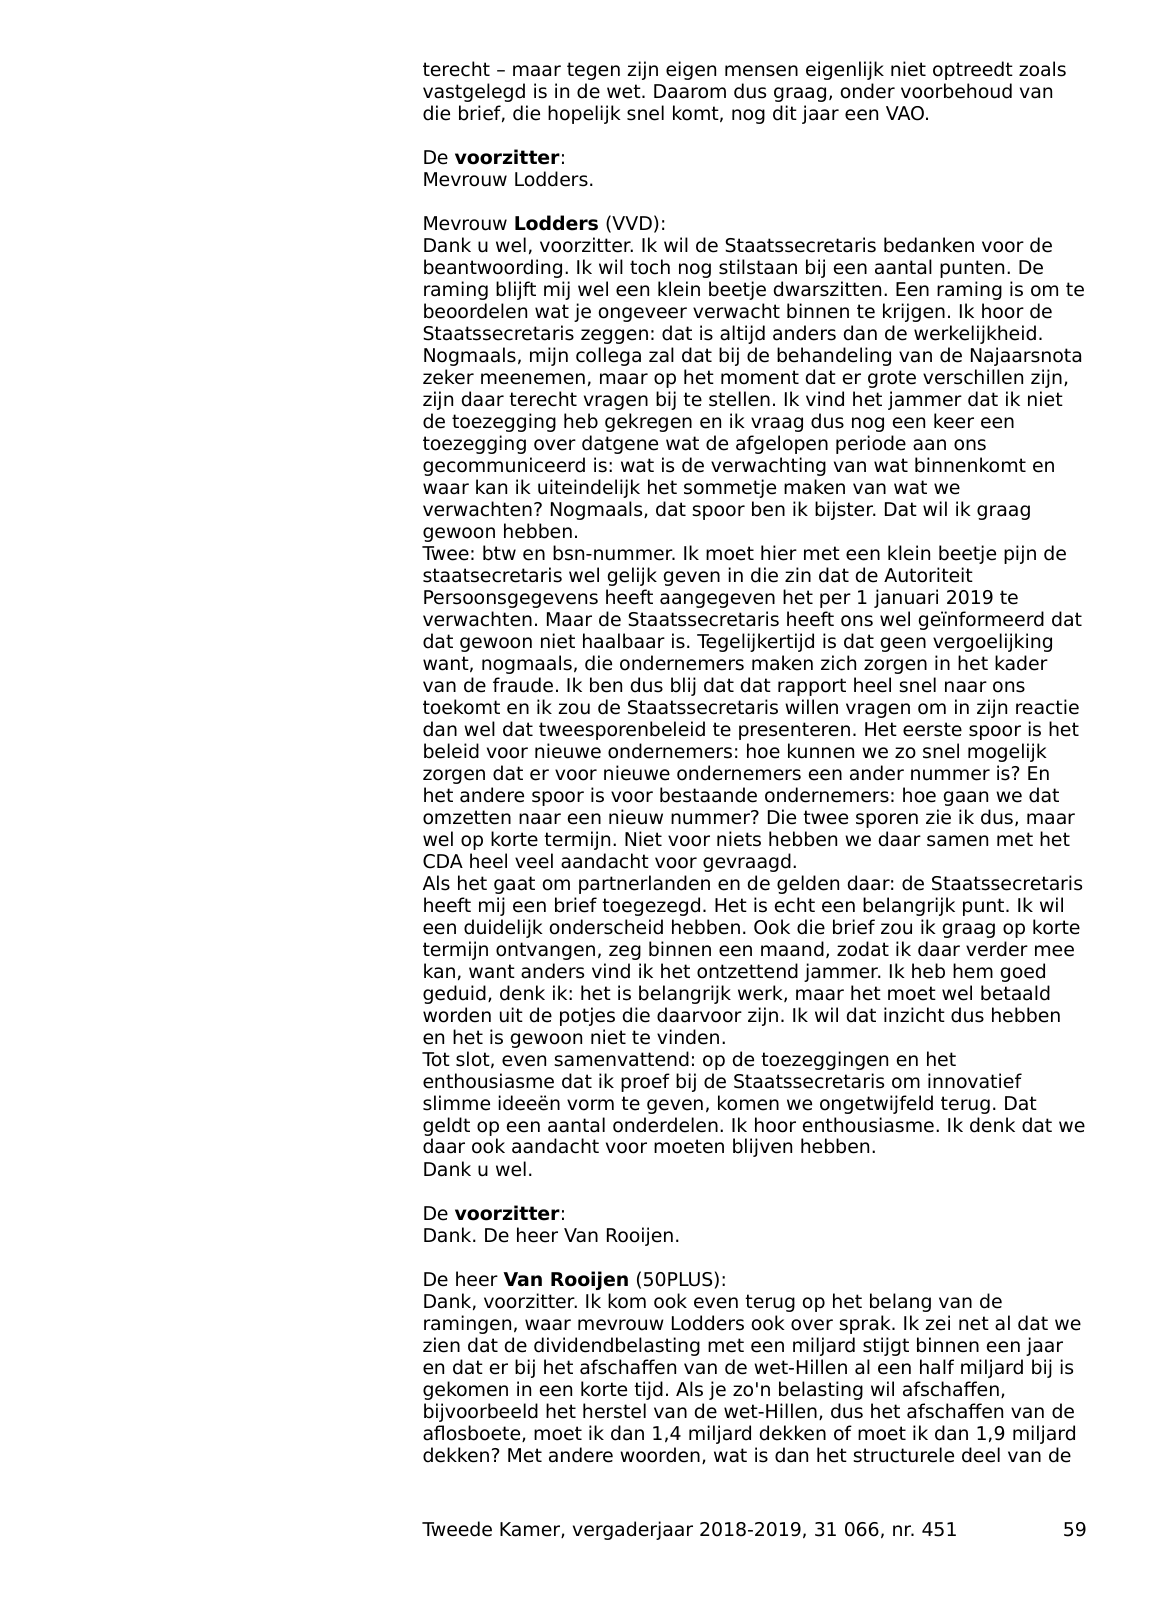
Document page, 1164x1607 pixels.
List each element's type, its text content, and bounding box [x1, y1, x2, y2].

text Dank, voorzitter. Ik kom ook even terug op het belang van de ramingen, waar mevrouw Lodders ook over sprak. Ik zei net al dat we zien dat de dividendbelasting met een miljard stijgt binnen een jaar en dat er bij het afschaffen van de wet-Hillen al een half miljard bij is gekomen in een korte tijd. Als je zo'n belasting wil afschaffen, bijvoorbeeld het herstel van de wet-Hillen, dus het afschaffen van de aflosboete, moet ik dan 1,4 miljard dekken of moet ik dan 1,9 miljard dekken? Met andere woorden, wat is dan het structurele deel van de [422, 1291, 1087, 1467]
text Mevrouw Lodders. [422, 169, 1087, 191]
text Dank u wel. [422, 1158, 1087, 1180]
text De voorzitter: [422, 1203, 1087, 1224]
text Dank. De heer Van Rooijen. [422, 1224, 1087, 1247]
text Tot slot, even samenvattend: op de toezeggingen en het enthousiasme dat ik proef bij de Staatssecretaris om innovatief slimme ideeën vorm te geven, komen we ongetwijfeld terug. Dat geldt op een aantal onderdelen. Ik hoor enthousiasme. Ik denk dat we daar ook aandacht voor moeten blijven hebben. [422, 1048, 1087, 1158]
text Mevrouw Lodders (VVD): [422, 213, 1087, 235]
text Dank u wel, voorzitter. Ik wil de Staatssecretaris bedanken voor de beantwoording. Ik wil toch nog stilstaan bij een aantal punten. De raming blijft mij wel een klein beetje dwarszitten. Een raming is om te beoordelen wat je ongeveer verwacht binnen te krijgen. Ik hoor de Staatssecretaris zeggen: dat is altijd anders dan de werkelijkheid. Nogmaals, mijn collega zal dat bij de behandeling van de Najaarsnota zeker meenemen, maar op het moment dat er grote verschillen zijn, zijn daar terecht vragen bij te stellen. Ik vind het jammer dat ik niet de toezegging heb gekregen en ik vraag dus nog een keer een toezegging over datgene wat de afgelopen periode aan ons gecommuniceerd is: wat is de verwachting van wat binnenkomt en waar kan ik uiteindelijk het sommetje maken van wat we verwachten? Nogmaals, dat spoor ben ik bijster. Dat wil ik graag gewoon hebben. [422, 235, 1087, 543]
text De heer Van Rooijen (50PLUS): [422, 1269, 1087, 1291]
text De voorzitter: [422, 147, 1087, 169]
text terecht – maar tegen zijn eigen mensen eigenlijk niet optreedt zoals vastgelegd is in de wet. Daarom dus graag, onder voorbehoud van die brief, die hopelijk snel komt, nog dit jaar een VAO. [422, 59, 1087, 125]
text Als het gaat om partnerlanden en de gelden daar: de Staatssecretaris heeft mij een brief toegezegd. Het is echt een belangrijk punt. Ik wil een duidelijk onderscheid hebben. Ook die brief zou ik graag op korte termijn ontvangen, zeg binnen een maand, zodat ik daar verder mee kan, want anders vind ik het ontzettend jammer. Ik heb hem goed geduid, denk ik: het is belangrijk werk, maar het moet wel betaald worden uit de potjes die daarvoor zijn. Ik wil dat inzicht dus hebben en het is gewoon niet te vinden. [422, 873, 1087, 1048]
text Twee: btw en bsn-nummer. Ik moet hier met een klein beetje pijn de staatsecretaris wel gelijk geven in die zin dat de Autoriteit Persoonsgegevens heeft aangegeven het per 1 januari 2019 te verwachten. Maar de Staatssecretaris heeft ons wel geïnformeerd dat dat gewoon niet haalbaar is. Tegelijkertijd is dat geen vergoelijking want, nogmaals, die ondernemers maken zich zorgen in het kader van de fraude. Ik ben dus blij dat dat rapport heel snel naar ons toekomt en ik zou de Staatssecretaris willen vragen om in zijn reactie dan wel dat tweesporenbeleid te presenteren. Het eerste spoor is het beleid voor nieuwe ondernemers: hoe kunnen we zo snel mogelijk zorgen dat er voor nieuwe ondernemers een ander nummer is? En het andere spoor is voor bestaande ondernemers: hoe gaan we dat omzetten naar een nieuw nummer? Die twee sporen zie ik dus, maar wel op korte termijn. Niet voor niets hebben we daar samen met het CDA heel veel aandacht voor gevraagd. [422, 543, 1087, 873]
